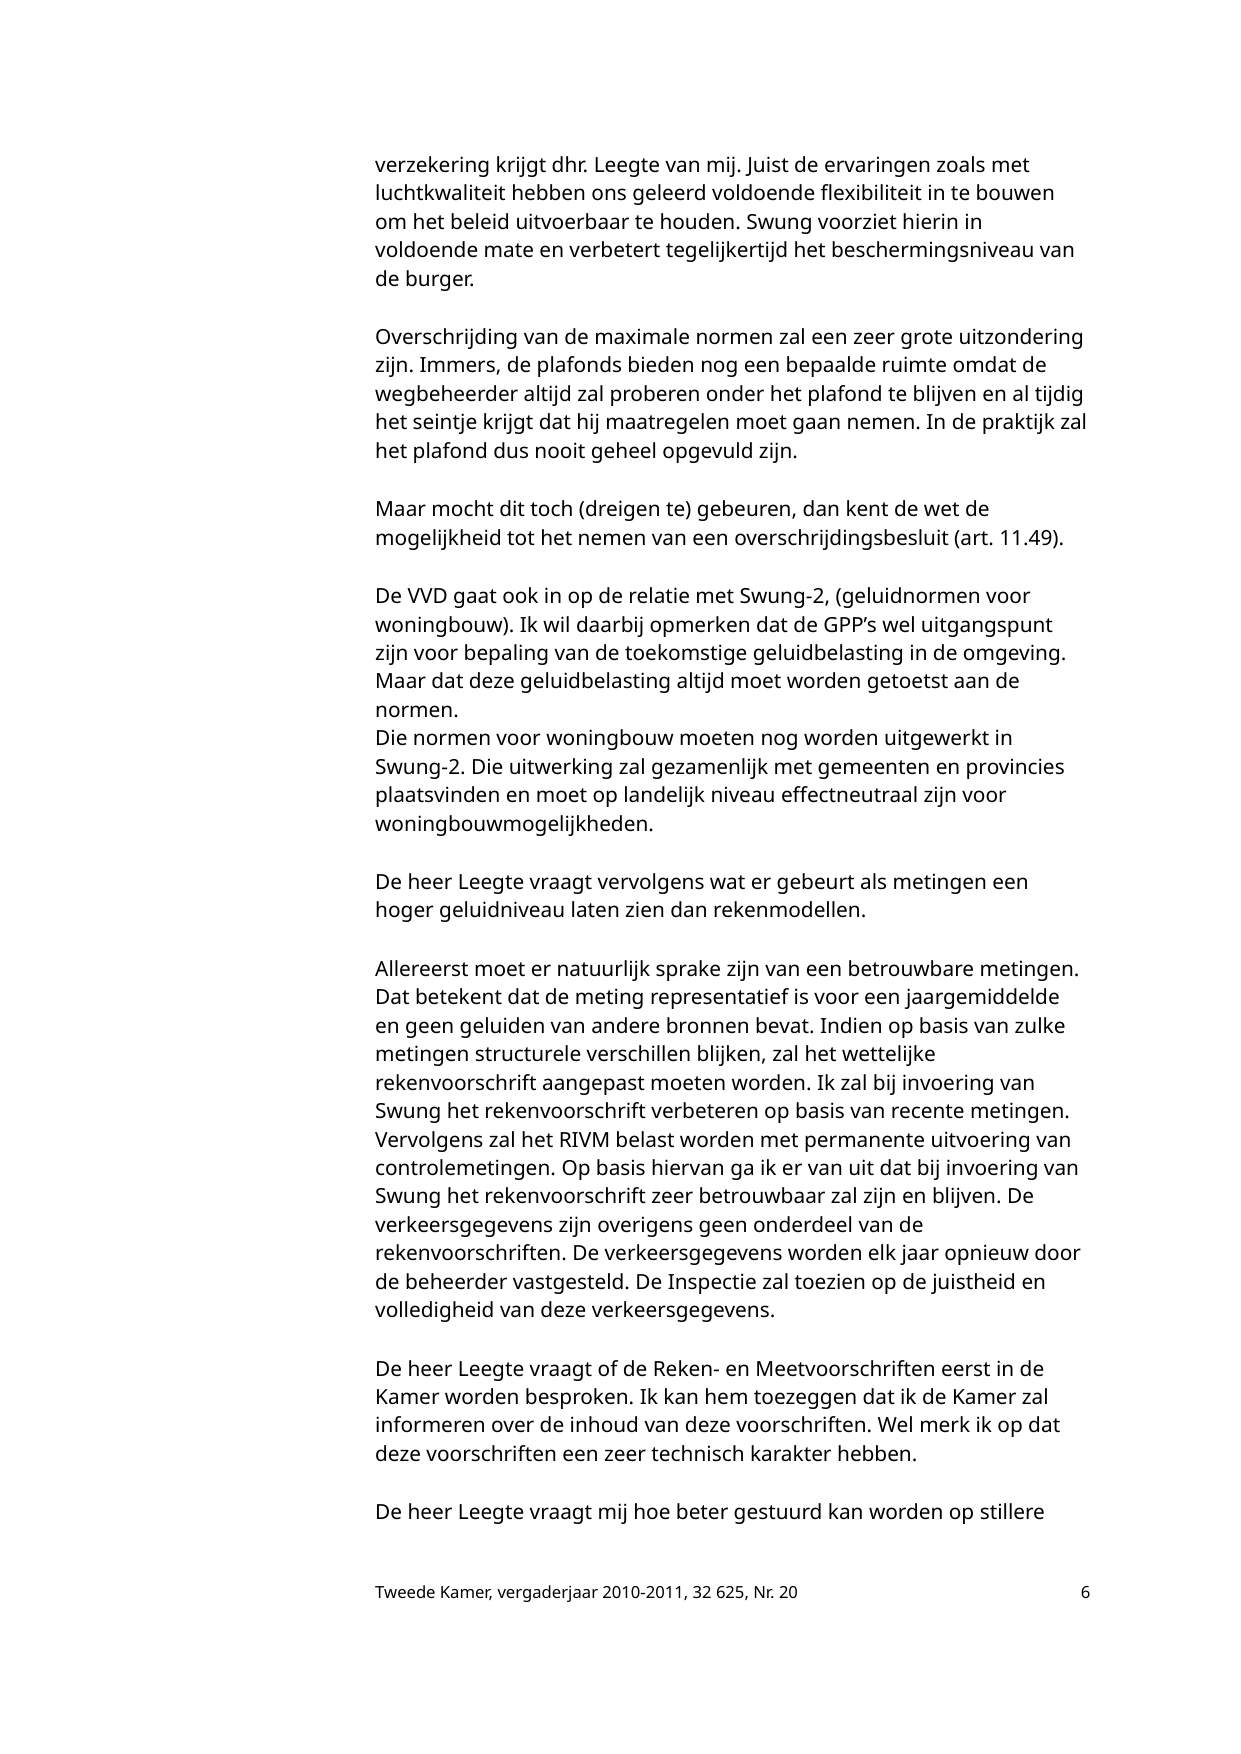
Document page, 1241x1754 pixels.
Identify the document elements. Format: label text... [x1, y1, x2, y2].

text De heer Leegte vraagt vervolgens wat er gebeurt als metingen een hoger geluidniveau laten zien dan rekenmodellen. [375, 867, 1090, 924]
text Overschrijding van de maximale normen zal een zeer grote uitzondering zijn. Immers, de plafonds bieden nog een bepaalde ruimte omdat de wegbeheerder altijd zal proberen onder het plafond te blijven en al tijdig het seintje krijgt dat hij maatregelen moet gaan nemen. In de praktijk zal het plafond dus nooit geheel opgevuld zijn. [375, 322, 1090, 464]
text Die normen voor woningbouw moeten nog worden uitgewerkt in Swung-2. Die uitwerking zal gezamenlijk met gemeenten en provincies plaatsvinden en moet op landelijk niveau effectneutraal zijn voor woningbouwmogelijkheden. [375, 723, 1090, 837]
text De VVD gaat ook in op de relatie met Swung-2, (geluidnormen voor woningbouw). Ik wil daarbij opmerken dat de GPP’s wel uitgangspunt zijn voor bepaling van de toekomstige geluidbelasting in de omgeving. Maar dat deze geluidbelasting altijd moet worden getoetst aan de normen. [375, 581, 1090, 723]
text verzekering krijgt dhr. Leegte van mij. Juist de ervaringen zoals met luchtkwaliteit hebben ons geleerd voldoende flexibiliteit in te bouwen om het beleid uitvoerbaar te houden. Swung voorziet hierin in voldoende mate en verbetert tegelijkertijd het beschermingsniveau van de burger. [375, 150, 1090, 292]
text Maar mocht dit toch (dreigen te) gebeuren, dan kent de wet de mogelijkheid tot het nemen van een overschrijdingsbesluit (art. 11.49). [375, 494, 1090, 551]
text Allereerst moet er natuurlijk sprake zijn van een betrouwbare metingen. Dat betekent dat de meting representatief is voor een jaargemiddelde en geen geluiden van andere bronnen bevat. Indien op basis van zulke metingen structurele verschillen blijken, zal het wettelijke rekenvoorschrift aangepast moeten worden. Ik zal bij invoering van Swung het rekenvoorschrift verbeteren op basis van recente metingen. Vervolgens zal het RIVM belast worden met permanente uitvoering van controlemetingen. Op basis hiervan ga ik er van uit dat bij invoering van Swung het rekenvoorschrift zeer betrouwbaar zal zijn en blijven. De verkeersgegevens zijn overigens geen onderdeel van de rekenvoorschriften. De verkeersgegevens worden elk jaar opnieuw door de beheerder vastgesteld. De Inspectie zal toezien op de juistheid en volledigheid van deze verkeersgegevens. [375, 954, 1090, 1324]
text De heer Leegte vraagt mij hoe beter gestuurd kan worden op stillere [375, 1497, 1090, 1526]
text De heer Leegte vraagt of de Reken- en Meetvoorschriften eerst in de Kamer worden besproken. Ik kan hem toezeggen dat ik de Kamer zal informeren over de inhoud van deze voorschriften. Wel merk ik op dat deze voorschriften een zeer technisch karakter hebben. [375, 1354, 1090, 1467]
